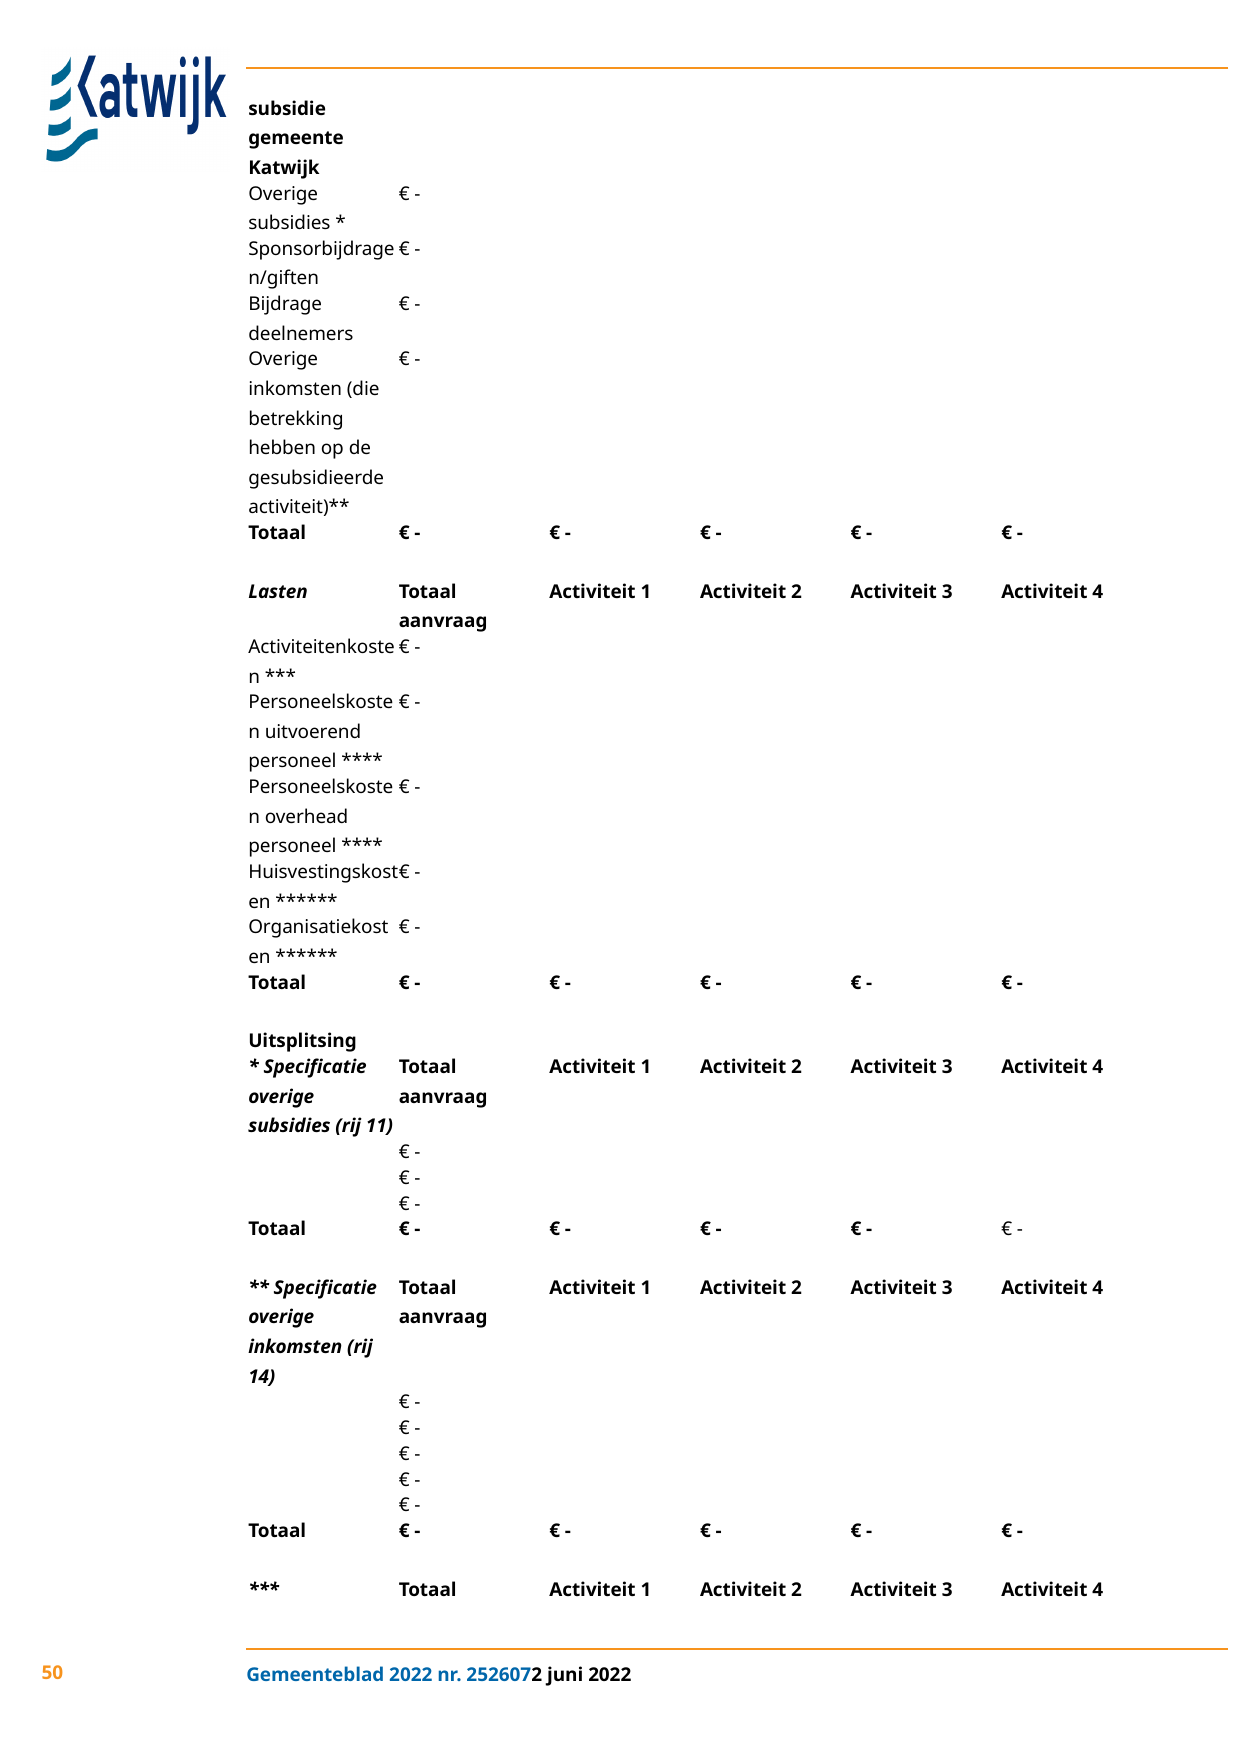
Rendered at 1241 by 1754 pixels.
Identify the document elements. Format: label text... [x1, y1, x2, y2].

table_cell [700, 346, 850, 519]
table_header [1001, 1028, 1152, 1053]
table_header Totaal [399, 1576, 549, 1602]
table_cell [1001, 689, 1152, 773]
table_cell [850, 1164, 1001, 1190]
table_cell € - [399, 1491, 549, 1517]
table_cell Huisvestingskosten ****** [248, 858, 398, 914]
table_cell Sponsorbijdragen/giften [248, 235, 398, 290]
table_cell Organisatiekosten ****** [248, 914, 398, 969]
table_header [549, 1028, 700, 1053]
table_cell € - [399, 519, 549, 545]
table_cell [700, 180, 850, 235]
table_cell [549, 1190, 700, 1215]
table_cell [549, 1440, 700, 1466]
table_cell [549, 1414, 700, 1440]
table_cell [700, 1164, 850, 1190]
table_cell € - [399, 969, 549, 995]
table_cell € - [399, 1414, 549, 1440]
table_cell [248, 1491, 398, 1517]
table_cell € - [399, 914, 549, 969]
table_cell Totaal [248, 519, 398, 545]
table_cell [549, 180, 700, 235]
table_header [399, 1028, 549, 1053]
table_cell € - [850, 519, 1001, 545]
table_cell [850, 1491, 1001, 1517]
table_cell [850, 858, 1001, 914]
table_cell € - [1001, 519, 1152, 545]
table_cell [549, 774, 700, 858]
table_cell € - [850, 1517, 1001, 1543]
table_cell Personeelskosten overhead personeel **** [248, 774, 398, 858]
table_cell [1001, 235, 1152, 290]
table_cell [850, 774, 1001, 858]
table_cell [700, 1138, 850, 1164]
table_cell [549, 1138, 700, 1164]
table_cell € - [399, 290, 549, 346]
table_cell € - [399, 1215, 549, 1241]
table_cell € - [399, 1466, 549, 1491]
table_cell [1001, 95, 1152, 180]
table_cell € - [700, 1215, 850, 1241]
table_cell Totaal [248, 1215, 398, 1241]
table_cell [850, 1190, 1001, 1215]
table_cell [700, 774, 850, 858]
table_header Totaal aanvraag [399, 1274, 549, 1388]
table_cell [549, 1389, 700, 1414]
table_cell * Specificatie overige subsidies (rij 11) [248, 1053, 398, 1138]
table_cell [549, 1164, 700, 1190]
table_cell € - [700, 1517, 850, 1543]
table_cell Overige inkomsten (die betrekking hebben op de gesubsidieerde activiteit)** [248, 346, 398, 519]
table_cell € - [700, 519, 850, 545]
table_cell € - [399, 1517, 549, 1543]
table_cell [1001, 1138, 1152, 1164]
table_cell [850, 1414, 1001, 1440]
table_cell [850, 1138, 1001, 1164]
table_cell [549, 858, 700, 914]
table_cell [1001, 346, 1152, 519]
table_cell Activiteit 2 [700, 1053, 850, 1138]
table_cell [850, 1389, 1001, 1414]
table_header [700, 1028, 850, 1053]
table_cell [1001, 858, 1152, 914]
table_cell € - [700, 969, 850, 995]
table_cell [248, 1138, 398, 1164]
table_cell € - [549, 519, 700, 545]
table_cell [248, 1414, 398, 1440]
table_cell [1001, 1389, 1152, 1414]
table_cell € - [399, 235, 549, 290]
table_header Activiteit 1 [549, 578, 700, 633]
table_cell [850, 1466, 1001, 1491]
table_header Activiteit 3 [850, 1576, 1001, 1602]
table_header Activiteit 4 [1001, 1576, 1152, 1602]
table_cell € - [549, 969, 700, 995]
table_cell [700, 1491, 850, 1517]
table_header Activiteit 1 [549, 1576, 700, 1602]
table_header Activiteit 4 [1001, 578, 1152, 633]
table_cell [700, 290, 850, 346]
table_cell Activiteit 4 [1001, 1053, 1152, 1138]
picture [41, 47, 231, 172]
table_cell Activiteit 3 [850, 1053, 1001, 1138]
table_cell [1001, 1164, 1152, 1190]
table_cell Totaal [248, 969, 398, 995]
table_cell [1001, 1491, 1152, 1517]
table_cell [549, 914, 700, 969]
table_cell [1001, 1466, 1152, 1491]
table_cell [700, 95, 850, 180]
table_cell [850, 290, 1001, 346]
table_cell € - [1001, 1517, 1152, 1543]
table_header Activiteit 2 [700, 1576, 850, 1602]
table_header Activiteit 2 [700, 1274, 850, 1388]
table_cell € - [1001, 1215, 1152, 1241]
table_cell [700, 689, 850, 773]
table_cell [850, 346, 1001, 519]
table_cell € - [850, 1215, 1001, 1241]
table_cell € - [399, 1164, 549, 1190]
table_cell [1001, 1440, 1152, 1466]
table_cell [700, 235, 850, 290]
table_cell [549, 1491, 700, 1517]
table_cell € - [399, 180, 549, 235]
table_cell [1001, 1190, 1152, 1215]
table_header Activiteit 2 [700, 578, 850, 633]
table_cell [700, 633, 850, 688]
table_cell € - [399, 633, 549, 688]
table_cell [549, 1466, 700, 1491]
table_header Totaal aanvraag [399, 578, 549, 633]
table_cell € - [1001, 969, 1152, 995]
table_cell [1001, 290, 1152, 346]
table_cell [399, 95, 549, 180]
table_cell Overige subsidies * [248, 180, 398, 235]
table_cell [549, 689, 700, 773]
table_header [850, 1028, 1001, 1053]
table_cell subsidie gemeente Katwijk [248, 95, 398, 180]
table_cell [700, 858, 850, 914]
table_cell [1001, 1414, 1152, 1440]
table_cell [549, 346, 700, 519]
table_cell [850, 180, 1001, 235]
table_cell [248, 1164, 398, 1190]
table_cell [850, 689, 1001, 773]
table_cell Activiteit 1 [549, 1053, 700, 1138]
table_header Activiteit 3 [850, 578, 1001, 633]
table_cell [850, 633, 1001, 688]
table_cell [549, 633, 700, 688]
table_cell [850, 95, 1001, 180]
table_cell [700, 1466, 850, 1491]
table_header Activiteit 3 [850, 1274, 1001, 1388]
table_cell [850, 235, 1001, 290]
table_cell [549, 235, 700, 290]
table_cell [1001, 914, 1152, 969]
table_cell € - [399, 1138, 549, 1164]
table_cell [700, 1440, 850, 1466]
table_cell [850, 914, 1001, 969]
table_cell [248, 1466, 398, 1491]
table_cell [700, 1389, 850, 1414]
table_cell [1001, 180, 1152, 235]
table_cell € - [399, 1190, 549, 1215]
table_cell [1001, 633, 1152, 688]
table_cell [700, 1414, 850, 1440]
table_cell [248, 1440, 398, 1466]
table_cell Personeelskosten uitvoerend personeel **** [248, 689, 398, 773]
table_cell € - [399, 346, 549, 519]
table_cell [1001, 774, 1152, 858]
table_cell € - [850, 969, 1001, 995]
table_cell [248, 1389, 398, 1414]
table_header *** [248, 1576, 398, 1602]
table_cell [700, 914, 850, 969]
table_header ** Specificatie overige inkomsten (rij 14) [248, 1274, 398, 1388]
table_cell € - [399, 858, 549, 914]
table_cell [700, 1190, 850, 1215]
table_cell Totaal [248, 1517, 398, 1543]
table_cell Totaal aanvraag [399, 1053, 549, 1138]
table_header Activiteit 4 [1001, 1274, 1152, 1388]
table_cell Activiteitenkosten *** [248, 633, 398, 688]
table_cell € - [399, 1389, 549, 1414]
table_cell € - [399, 1440, 549, 1466]
table_cell [549, 290, 700, 346]
table_cell € - [549, 1517, 700, 1543]
table_header Lasten [248, 578, 398, 633]
table_cell [549, 95, 700, 180]
table_cell € - [549, 1215, 700, 1241]
table_cell € - [399, 774, 549, 858]
table_header Activiteit 1 [549, 1274, 700, 1388]
table_header Uitsplitsing [248, 1028, 398, 1053]
table_cell [850, 1440, 1001, 1466]
table_cell € - [399, 689, 549, 773]
table_cell Bijdrage deelnemers [248, 290, 398, 346]
table_cell [248, 1190, 398, 1215]
